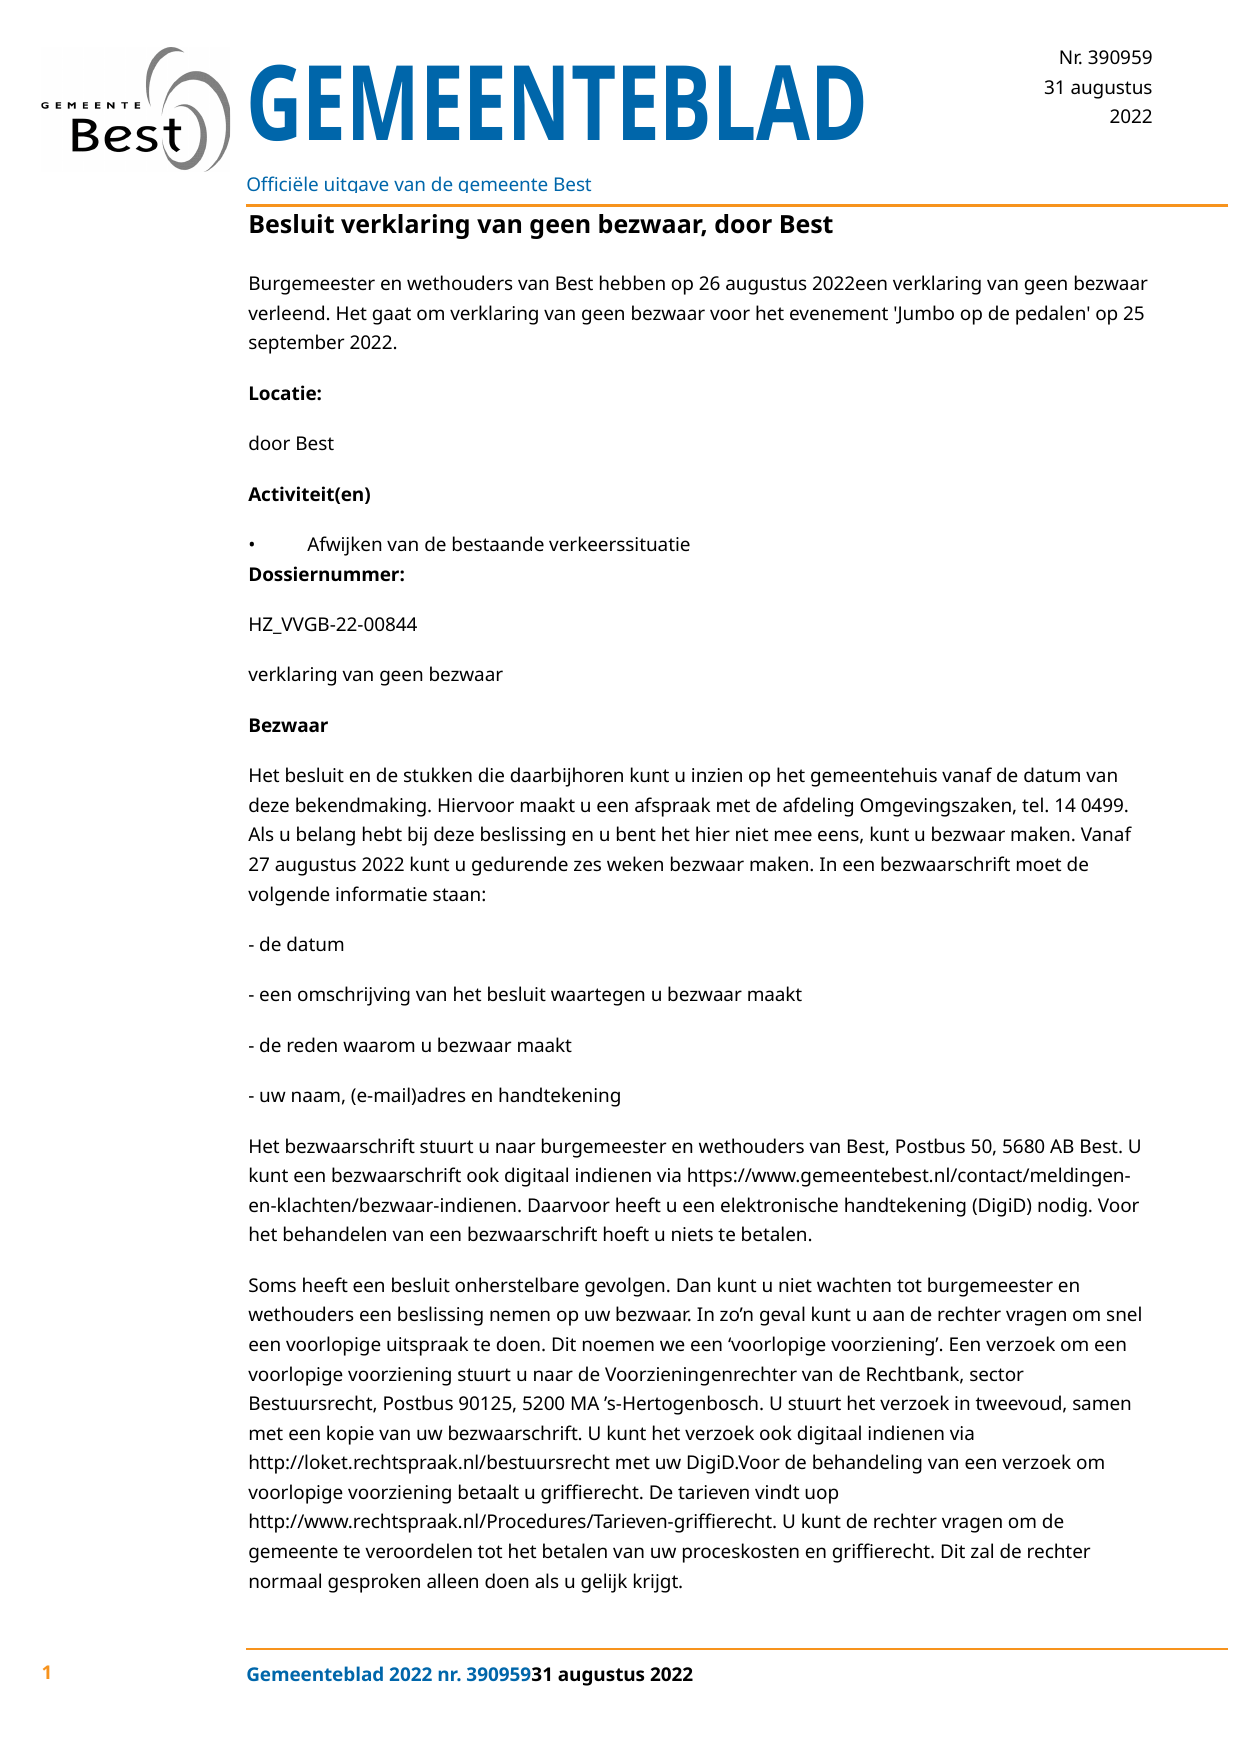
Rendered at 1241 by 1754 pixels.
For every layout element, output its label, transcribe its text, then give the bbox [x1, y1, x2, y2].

text - de datum [248, 931, 1152, 957]
text - de reden waarom u bezwaar maakt [248, 1032, 1152, 1058]
text verklaring van geen bezwaar [248, 662, 1152, 687]
list Afwijken van de bestaande verkeerssituatie [248, 531, 1152, 557]
text Besluit verklaring van geen bezwaar, door Best [248, 207, 1152, 241]
text - een omschrijving van het besluit waartegen u bezwaar maakt [248, 982, 1152, 1007]
text Het besluit en de stukken die daarbijhoren kunt u inzien op het gemeentehuis vanaf de datum van deze bekendmaking. Hiervoor maakt u een afspraak met de afdeling Omgevingszaken, tel. 14 0499. Als u belang hebt bij deze beslissing en u bent het hier niet mee eens, kunt u bezwaar maken. Vanaf 27 augustus 2022 kunt u gedurende zes weken bezwaar maken. In een bezwaarschrift moet de volgende informatie staan: [248, 762, 1152, 906]
text Locatie: [248, 380, 1152, 406]
text Burgemeester en wethouders van Best hebben op 26 augustus 2022een verklaring van geen bezwaar verleend. Het gaat om verklaring van geen bezwaar voor het evenement 'Jumbo op de pedalen' op 25 september 2022. [248, 270, 1152, 355]
text Het bezwaarschrift stuurt u naar burgemeester en wethouders van Best, Postbus 50, 5680 AB Best. U kunt een bezwaarschrift ook digitaal indienen via https://www.gemeentebest.nl/contact/meldingen-en-klachten/bezwaar-indienen. Daarvoor heeft u een elektronische handtekening (DigiD) nodig. Voor het behandelen van een bezwaarschrift hoeft u niets te betalen. [248, 1133, 1152, 1247]
text Activiteit(en) [248, 481, 1152, 506]
text door Best [248, 430, 1152, 456]
text - uw naam, (e-mail)adres en handtekening [248, 1082, 1152, 1108]
text HZ_VVGB-22-00844 [248, 611, 1152, 637]
picture [41, 47, 231, 172]
text Soms heeft een besluit onherstelbare gevolgen. Dan kunt u niet wachten tot burgemeester en wethouders een beslissing nemen op uw bezwaar. In zo’n geval kunt u aan de rechter vragen om snel een voorlopige uitspraak te doen. Dit noemen we een ‘voorlopige voorziening’. Een verzoek om een voorlopige voorziening stuurt u naar de Voorzieningenrechter van de Rechtbank, sector Bestuursrecht, Postbus 90125, 5200 MA ’s-Hertogenbosch. U stuurt het verzoek in tweevoud, samen met een kopie van uw bezwaarschrift. U kunt het verzoek ook digitaal indienen via http://loket.rechtspraak.nl/bestuursrecht met uw DigiD.Voor de behandeling van een verzoek om voorlopige voorziening betaalt u griffierecht. De tarieven vindt uop http://www.rechtspraak.nl/Procedures/Tarieven-griffierecht. U kunt de rechter vragen om de gemeente te veroordelen tot het betalen van uw proceskosten en griffierecht. Dit zal de rechter normaal gesproken alleen doen als u gelijk krijgt. [248, 1272, 1152, 1593]
text Bezwaar [248, 712, 1152, 738]
text Dossiernummer: [248, 561, 1152, 586]
